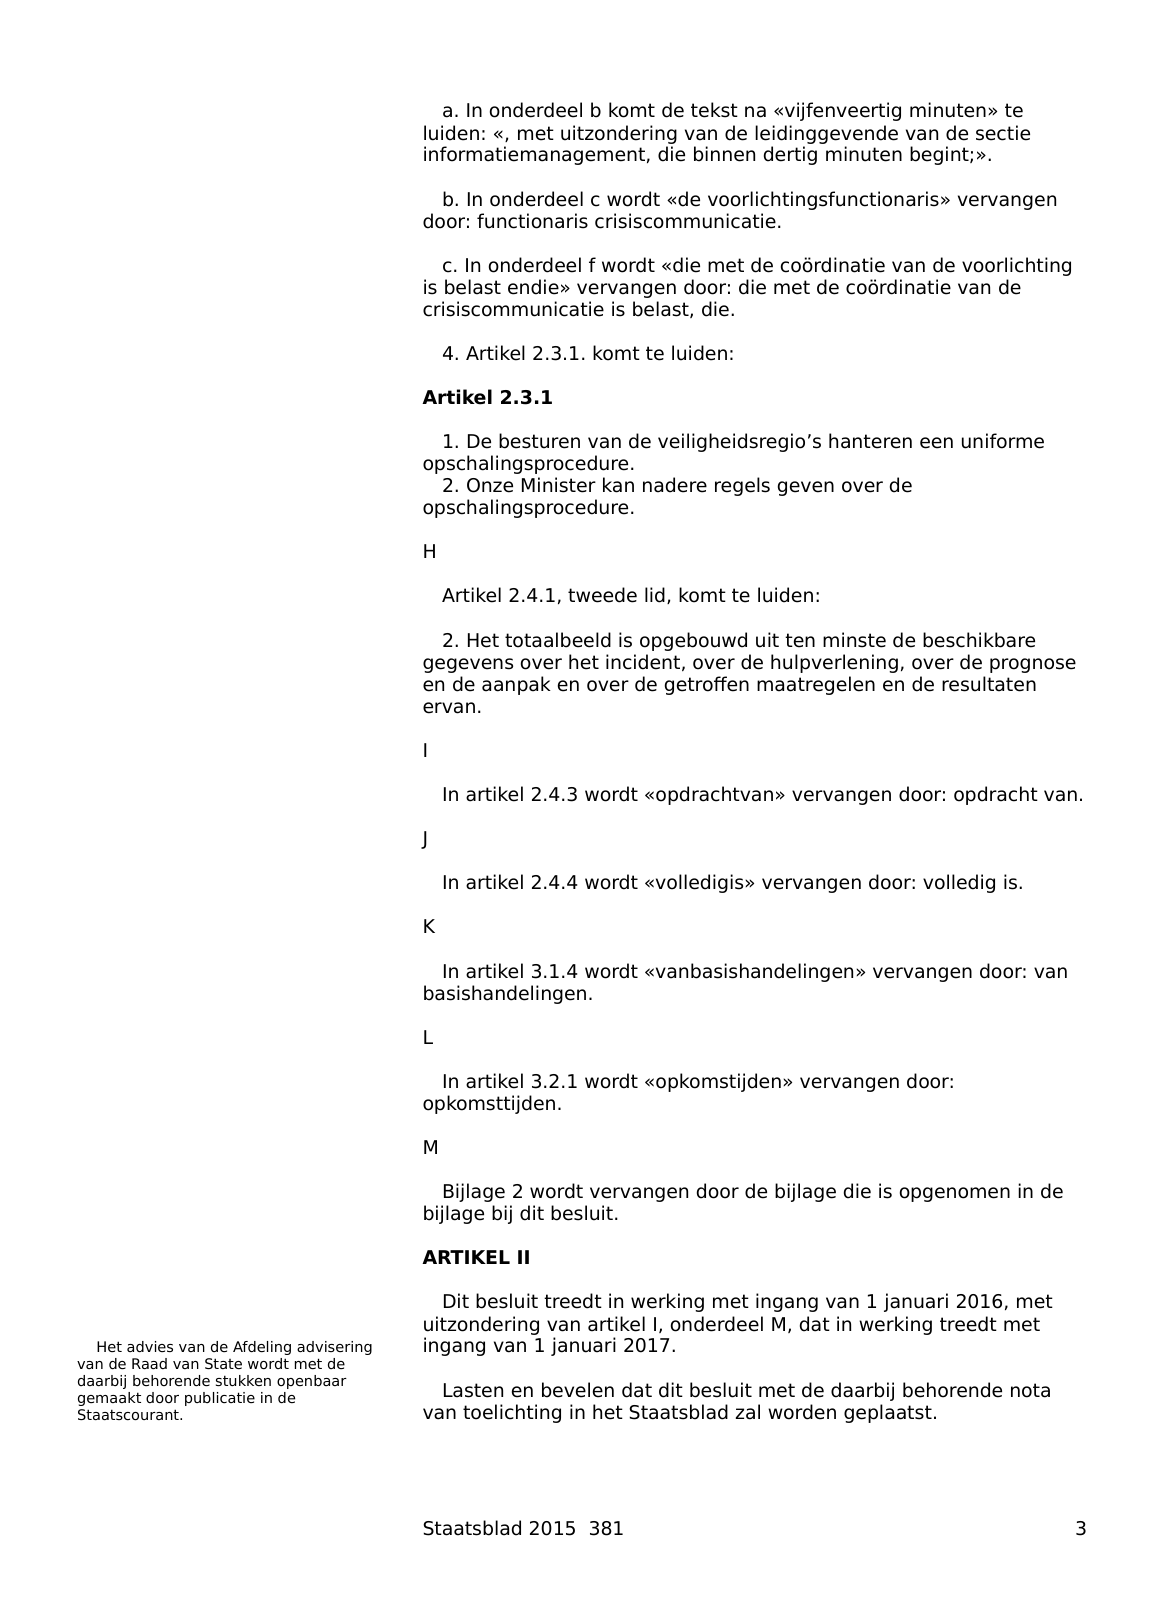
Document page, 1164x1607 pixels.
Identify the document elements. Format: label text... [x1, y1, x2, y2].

text b. In onderdeel c wordt «de voorlichtingsfunctionaris» vervangen door: functionaris crisiscommunicatie. [422, 188, 1087, 232]
text H [422, 541, 1087, 563]
text 2. Het totaalbeeld is opgebouwd uit ten minste de beschikbare gegevens over het incident, over de hulpverlening, over de prognose en de aanpak en over de getroffen maatregelen en de resultaten ervan. [422, 629, 1087, 717]
text Bijlage 2 wordt vervangen door de bijlage die is opgenomen in de bijlage bij dit besluit. [422, 1181, 1087, 1225]
subtitle ARTIKEL II [422, 1247, 1087, 1269]
text Dit besluit treedt in werking met ingang van 1 januari 2016, met uitzondering van artikel I, onderdeel M, dat in werking treedt met ingang van 1 januari 2017. [422, 1291, 1087, 1357]
text K [422, 916, 1087, 938]
text 4. Artikel 2.3.1. komt te luiden: [422, 343, 1087, 365]
subtitle Artikel 2.3.1 [422, 387, 1087, 409]
text I [422, 740, 1087, 762]
text In artikel 3.1.4 wordt «vanbasishandelingen» vervangen door: van basishandelingen. [422, 961, 1087, 1004]
text Het advies van de Afdeling advisering van de Raad van State wordt met de daarbij behorende stukken openbaar gemaakt door publicatie in de Staatscourant. [77, 1339, 396, 1423]
text L [422, 1027, 1087, 1049]
text In artikel 2.4.4 wordt «volledigis» vervangen door: volledig is. [422, 872, 1087, 894]
text Lasten en bevelen dat dit besluit met de daarbij behorende nota van toelichting in het Staatsblad zal worden geplaatst. [422, 1379, 1087, 1423]
text Artikel 2.4.1, tweede lid, komt te luiden: [422, 585, 1087, 607]
text M [422, 1137, 1087, 1159]
text In artikel 2.4.3 wordt «opdrachtvan» vervangen door: opdracht van. [422, 784, 1087, 806]
text c. In onderdeel f wordt «die met de coördinatie van de voorlichting is belast endie» vervangen door: die met de coördinatie van de crisiscommunicatie is belast, die. [422, 255, 1087, 321]
text J [422, 828, 1087, 850]
text 2. Onze Minister kan nadere regels geven over de opschalingsprocedure. [422, 475, 1087, 519]
text 1. De besturen van de veiligheidsregio’s hanteren een uniforme opschalingsprocedure. [422, 431, 1087, 475]
text In artikel 3.2.1 wordt «opkomstijden» vervangen door: opkomsttijden. [422, 1071, 1087, 1115]
text a. In onderdeel b komt de tekst na «vijfenveertig minuten» te luiden: «, met uitzondering van de leidinggevende van de sectie informatiemanagement, die binnen dertig minuten begint;». [422, 100, 1087, 166]
